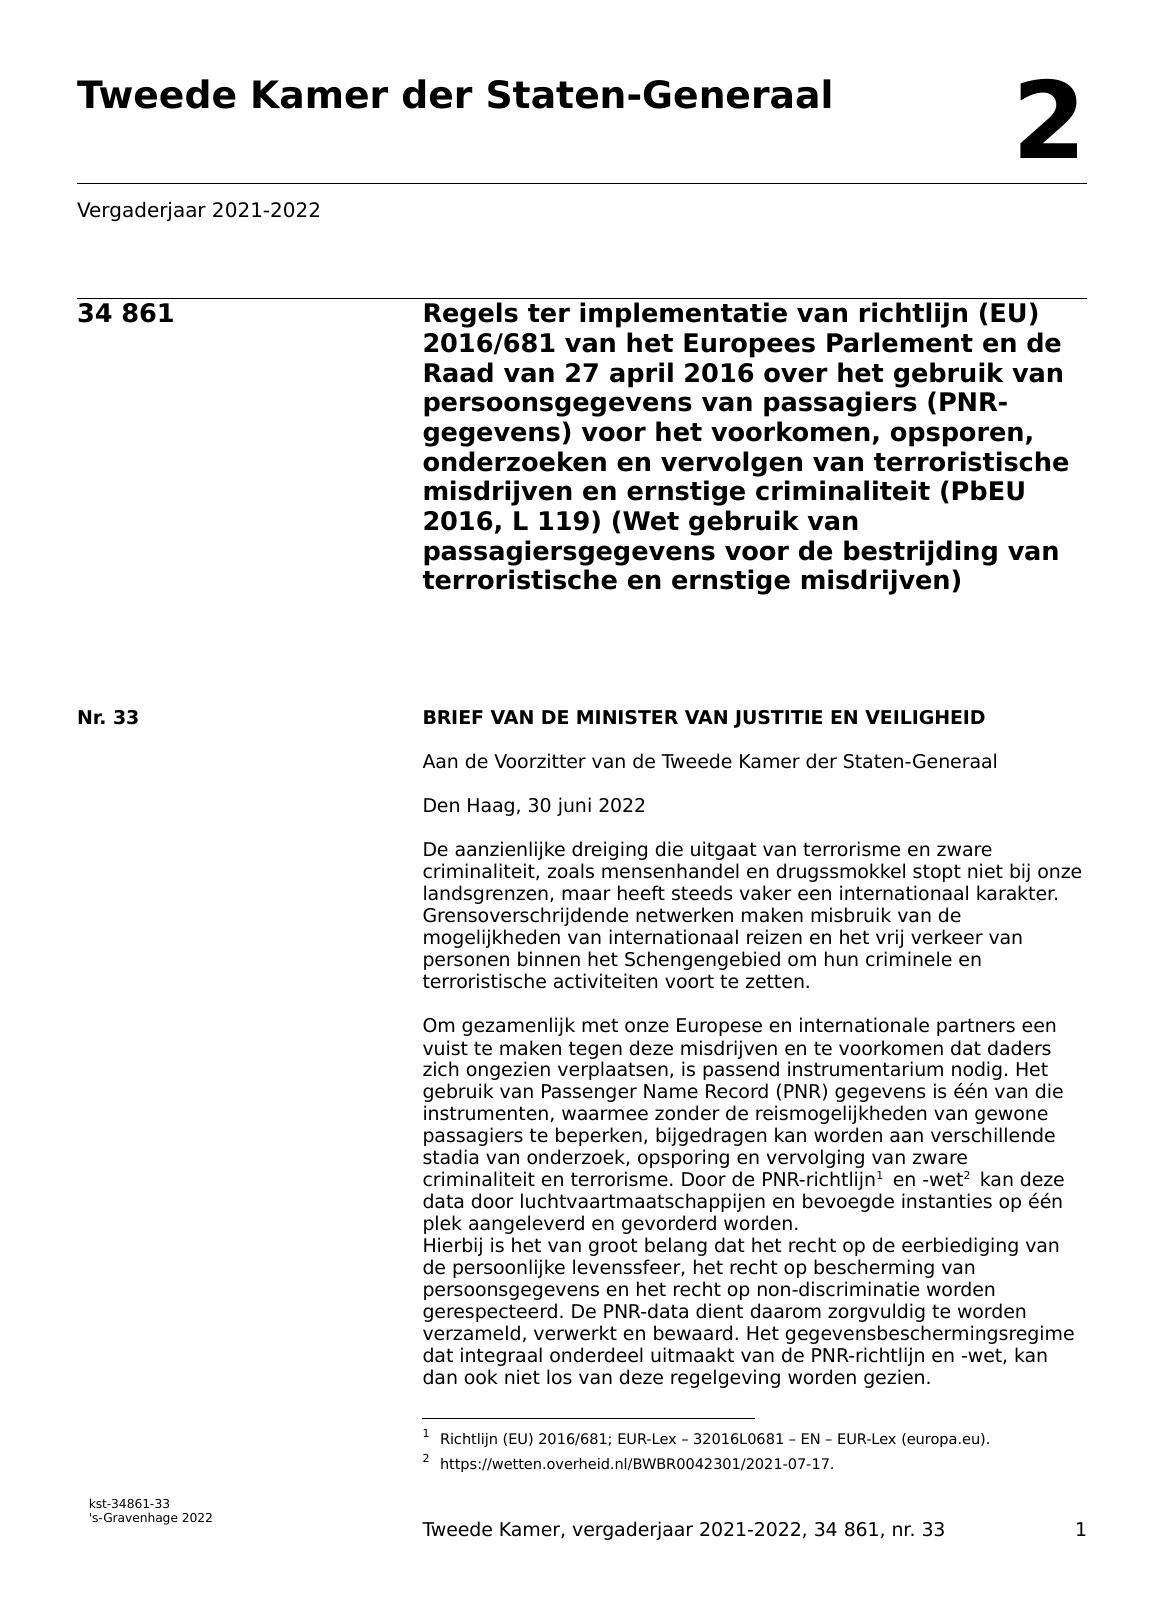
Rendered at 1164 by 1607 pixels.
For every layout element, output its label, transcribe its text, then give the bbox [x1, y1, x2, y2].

table_header 2 [886, 59, 1087, 183]
text Richtlijn (EU) 2016/681; EUR-Lex – 32016L0681 – EN – EUR-Lex (europa.eu). [422, 1427, 1087, 1449]
subtitle 34 861 Regels ter implementatie van richtlijn (EU) 2016/681 van het Europees Parlement en de Raad van 27 april 2016 over het gebruik van persoonsgegevens van passagiers (PNR-gegevens) voor het voorkomen, opsporen, onderzoeken en vervolgen van terroristische misdrijven en ernstige criminaliteit (PbEU 2016, L 119) (Wet gebruik van passagiersgegevens voor de bestrijding van terroristische en ernstige misdrijven) [77, 299, 1087, 596]
text https://wetten.overheid.nl/BWBR0042301/2021-07-17. [422, 1452, 1087, 1474]
text De aanzienlijke dreiging die uitgaat van terrorisme en zware criminaliteit, zoals mensenhandel en drugssmokkel stopt niet bij onze landsgrenzen, maar heeft steeds vaker een internationaal karakter. Grensoverschrijdende netwerken maken misbruik van de mogelijkheden van internationaal reizen en het vrij verkeer van personen binnen het Schengengebied om hun criminele en terroristische activiteiten voort te zetten. [422, 839, 1087, 993]
text Aan de Voorzitter van de Tweede Kamer der Staten-Generaal [422, 751, 1087, 773]
text Den Haag, 30 juni 2022 [422, 795, 1087, 817]
subtitle Nr. 33 BRIEF VAN DE MINISTER VAN JUSTITIE EN VEILIGHEID [77, 707, 1087, 729]
text Hierbij is het van groot belang dat het recht op de eerbiediging van de persoonlijke levenssfeer, het recht op bescherming van persoonsgegevens en het recht op non-discriminatie worden gerespecteerd. De PNR-data dient daarom zorgvuldig te worden verzameld, verwerkt en bewaard. Het gegevensbeschermingsregime dat integraal onderdeel uitmaakt van de PNR-richtlijn en -wet, kan dan ook niet los van deze regelgeving worden gezien. [422, 1235, 1087, 1389]
table_cell Vergaderjaar 2021-2022 [77, 184, 1087, 298]
text Om gezamenlijk met onze Europese en internationale partners een vuist te maken tegen deze misdrijven en te voorkomen dat daders zich ongezien verplaatsen, is passend instrumentarium nodig. Het gebruik van Passenger Name Record (PNR) gegevens is één van die instrumenten, waarmee zonder de reismogelijkheden van gewone passagiers te beperken, bijgedragen kan worden aan verschillende stadia van onderzoek, opsporing en vervolging van zware criminaliteit en terrorisme. Door de PNR-richtlijn en -wet kan deze data door luchtvaartmaatschappijen en bevoegde instanties op één plek aangeleverd en gevorderd worden. [422, 1015, 1087, 1235]
text kst-34861-33 [88, 1497, 323, 1511]
table_header Tweede Kamer der Staten-Generaal [77, 59, 886, 183]
text 's-Gravenhage 2022 [88, 1511, 323, 1525]
